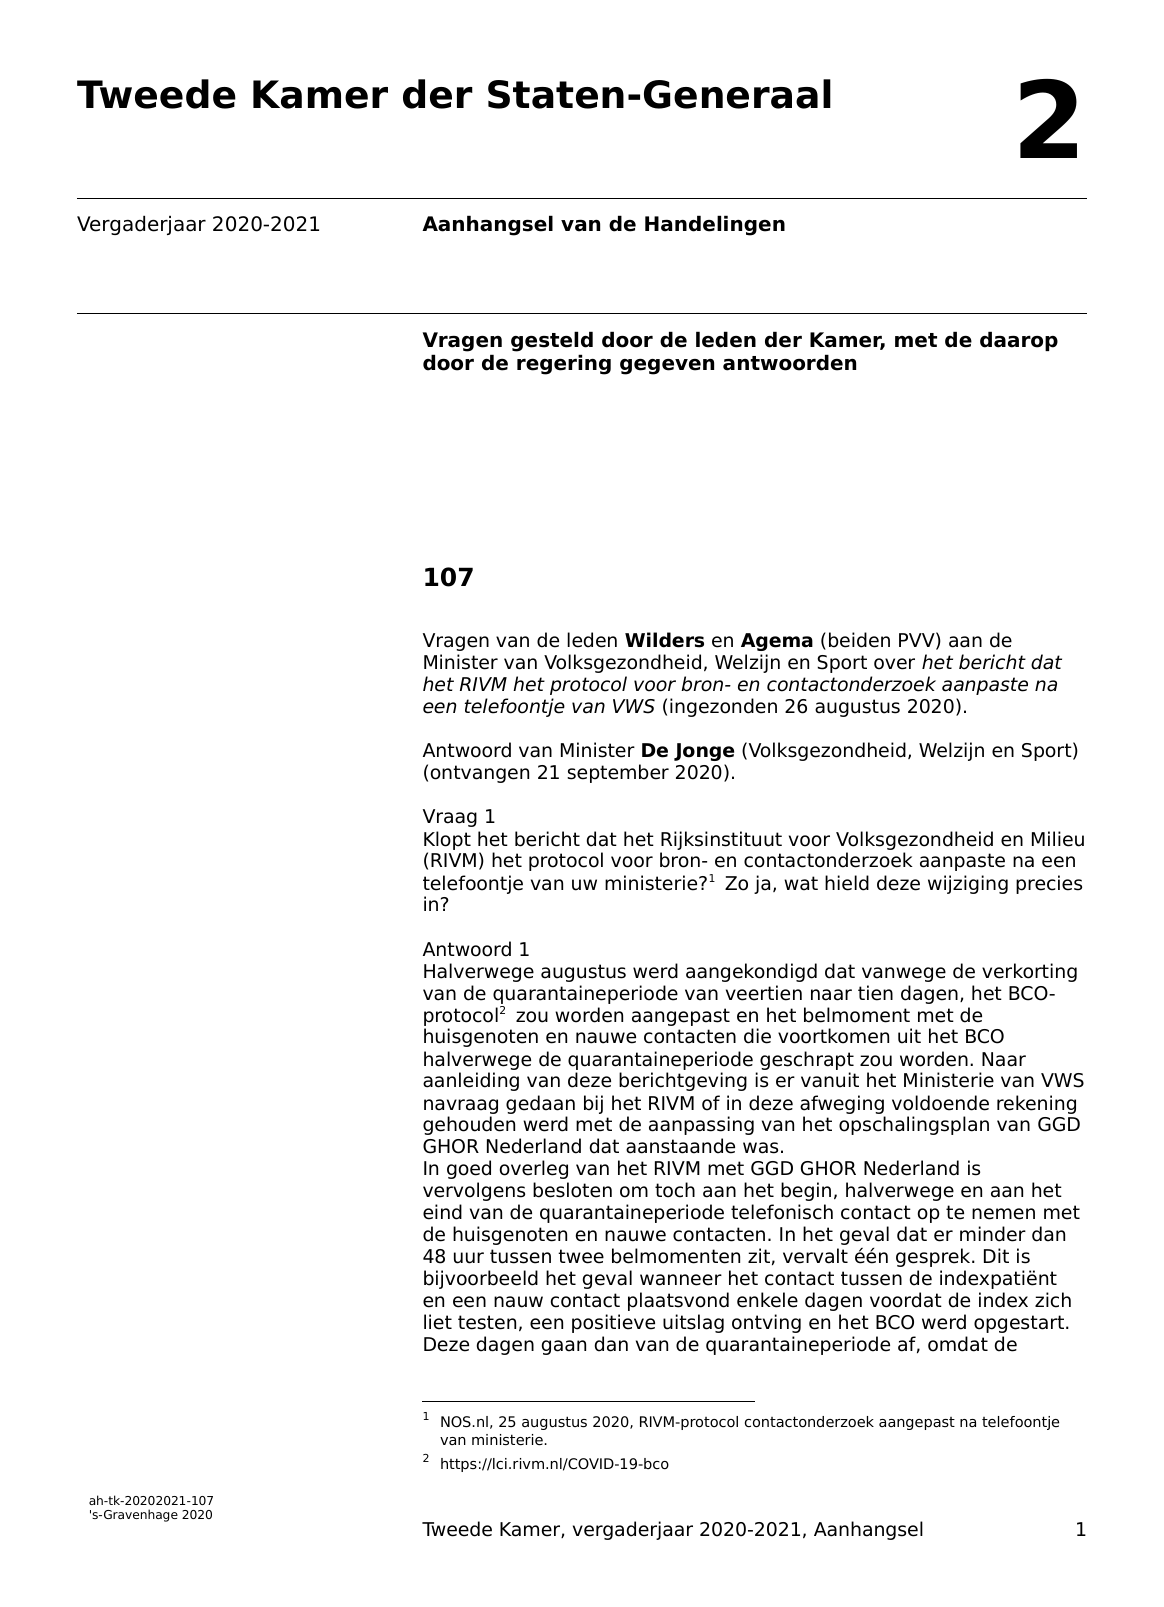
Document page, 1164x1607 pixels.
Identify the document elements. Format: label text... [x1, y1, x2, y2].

table_cell Vergaderjaar 2020-2021 [77, 199, 422, 313]
table_header Tweede Kamer der Staten-Generaal [77, 59, 886, 198]
text Halverwege augustus werd aangekondigd dat vanwege de verkorting van de quarantaineperiode van veertien naar tien dagen, het BCO-protocol zou worden aangepast en het belmoment met de huisgenoten en nauwe contacten die voortkomen uit het BCO halverwege de quarantaineperiode geschrapt zou worden. Naar aanleiding van deze berichtgeving is er vanuit het Ministerie van VWS navraag gedaan bij het RIVM of in deze afweging voldoende rekening gehouden werd met de aanpassing van het opschalingsplan van GGD GHOR Nederland dat aanstaande was. [422, 961, 1087, 1158]
text Klopt het bericht dat het Rijksinstituut voor Volksgezondheid en Milieu (RIVM) het protocol voor bron- en contactonderzoek aanpaste na een telefoontje van uw ministerie? Zo ja, wat hield deze wijziging precies in? [422, 828, 1087, 916]
table_cell [77, 314, 422, 375]
text 107 [422, 563, 1087, 592]
text ah-tk-20202021-107 [88, 1494, 323, 1508]
table_cell Aanhangsel van de Handelingen [422, 199, 1087, 313]
text Antwoord 1 [422, 938, 1087, 961]
text Antwoord van Minister De Jonge (Volksgezondheid, Welzijn en Sport) (ontvangen 21 september 2020). [422, 740, 1087, 784]
text Vragen van de leden Wilders en Agema (beiden PVV) aan de Minister van Volksgezondheid, Welzijn en Sport over het bericht dat het RIVM het protocol voor bron- en contactonderzoek aanpaste na een telefoontje van VWS (ingezonden 26 augustus 2020). [422, 630, 1087, 718]
text Vraag 1 [422, 806, 1087, 828]
text https://lci.rivm.nl/COVID-19-bco [422, 1452, 1087, 1474]
table_cell Vragen gesteld door de leden der Kamer, met de daarop door de regering gegeven antwoorden [422, 314, 1087, 375]
table_header 2 [886, 59, 1087, 198]
text 's-Gravenhage 2020 [88, 1508, 323, 1522]
text In goed overleg van het RIVM met GGD GHOR Nederland is vervolgens besloten om toch aan het begin, halverwege en aan het eind van de quarantaineperiode telefonisch contact op te nemen met de huisgenoten en nauwe contacten. In het geval dat er minder dan 48 uur tussen twee belmomenten zit, vervalt één gesprek. Dit is bijvoorbeeld het geval wanneer het contact tussen de indexpatiënt en een nauw contact plaatsvond enkele dagen voordat de index zich liet testen, een positieve uitslag ontving en het BCO werd opgestart. Deze dagen gaan dan van de quarantaineperiode af, omdat de [422, 1158, 1087, 1356]
text NOS.nl, 25 augustus 2020, RIVM-protocol contactonderzoek aangepast na telefoontje van ministerie. [422, 1410, 1087, 1449]
